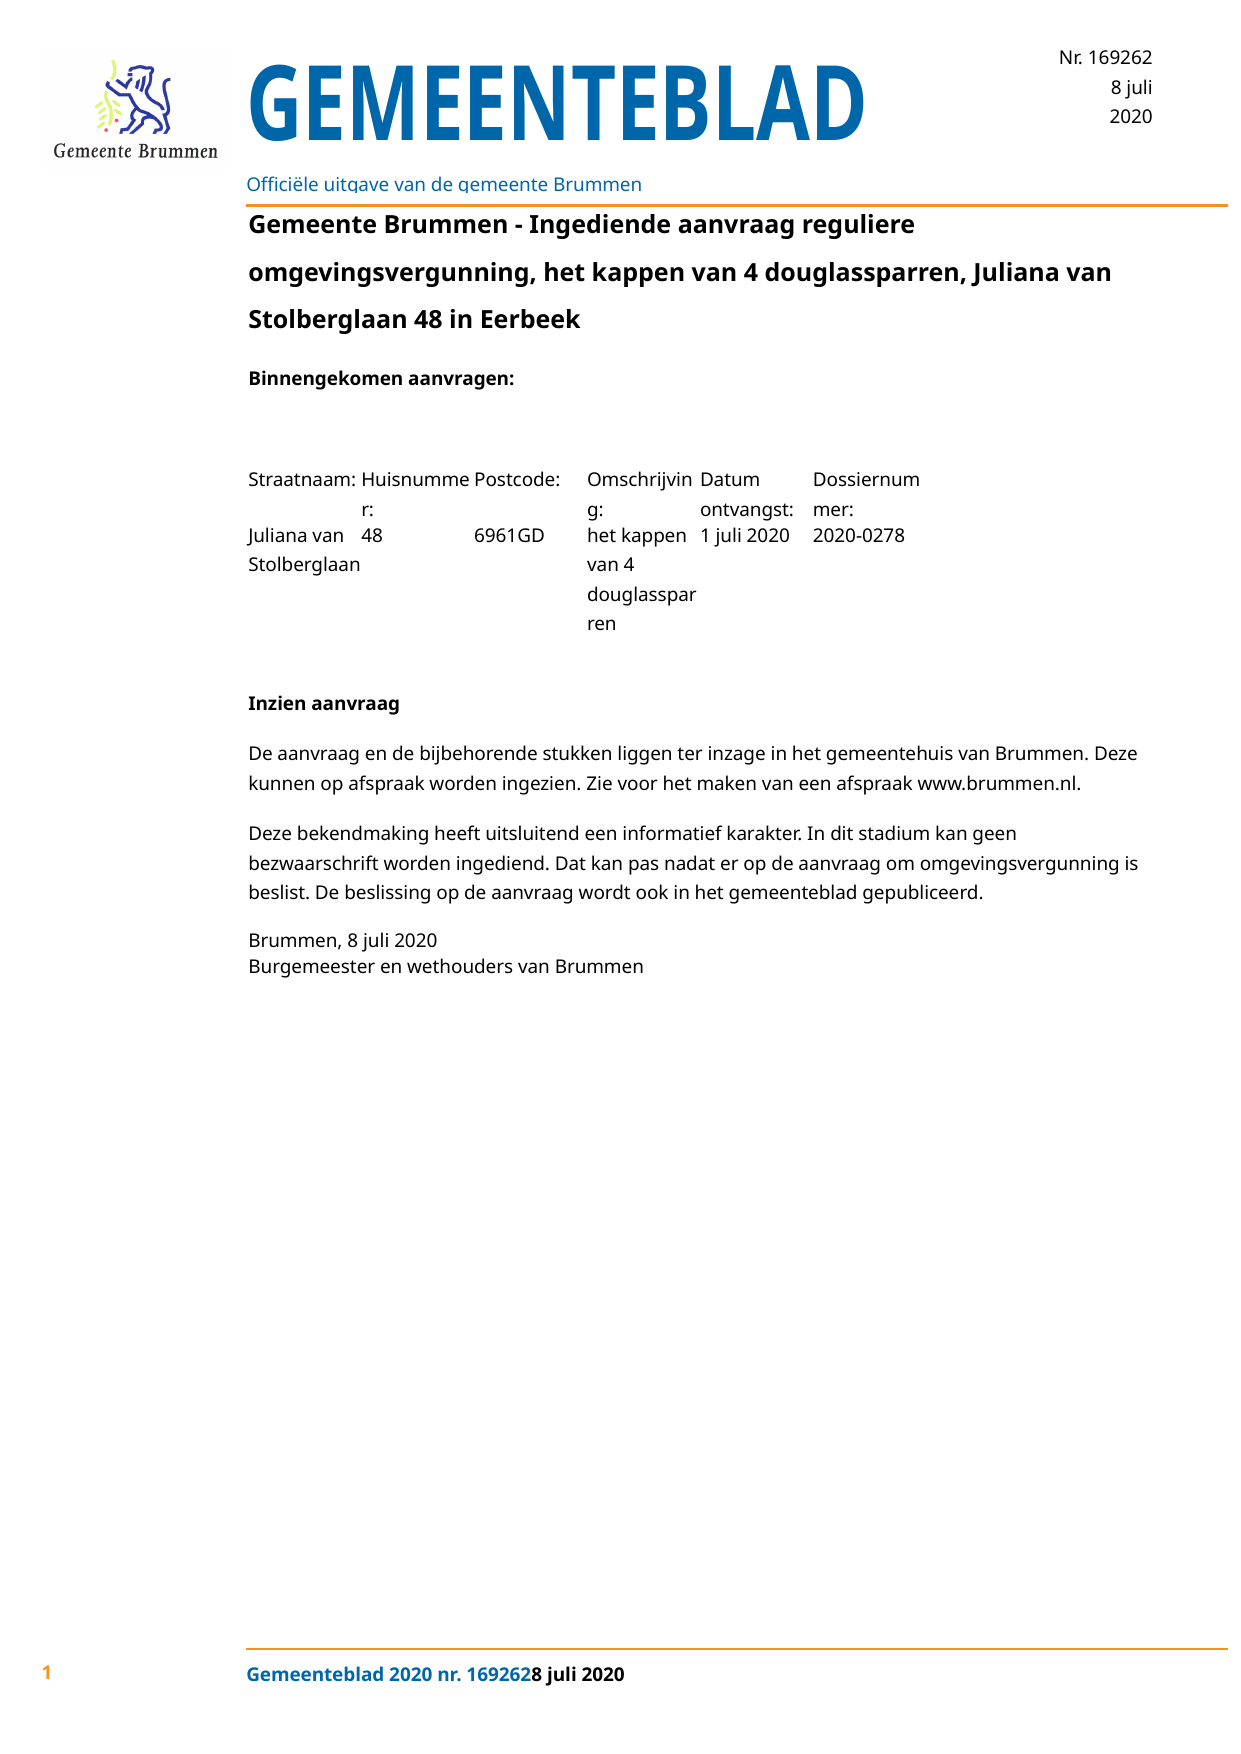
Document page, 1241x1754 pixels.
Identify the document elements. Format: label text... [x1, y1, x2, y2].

table_header Huisnummer: [361, 466, 474, 522]
table_header Omschrijving: [587, 466, 700, 522]
text Deze bekendmaking heeft uitsluitend een informatief karakter. In dit stadium kan geen bezwaarschrift worden ingediend. Dat kan pas nadat er op de aanvraag om omgevingsvergunning is beslist. De beslissing op de aanvraag wordt ook in het gemeenteblad gepubliceerd. [248, 820, 1152, 905]
table_header Datum ontvangst: [700, 466, 813, 522]
table_header [1039, 466, 1152, 522]
table_header Straatnaam: [248, 466, 361, 522]
text Binnengekomen aanvragen: [248, 366, 1152, 391]
table_cell 48 [361, 522, 474, 636]
text Brummen, 8 juli 2020 [248, 927, 1152, 953]
text De aanvraag en de bijbehorende stukken liggen ter inzage in het gemeentehuis van Brummen. Deze kunnen op afspraak worden ingezien. Zie voor het maken van een afspraak www.brummen.nl. [248, 740, 1152, 796]
table_header [926, 466, 1038, 522]
table_cell 2020-0278 [813, 522, 926, 636]
table_cell 1 juli 2020 [700, 522, 813, 636]
text Gemeente Brummen - Ingediende aanvraag reguliere omgevingsvergunning, het kappen van 4 douglassparren, Juliana van Stolberglaan 48 in Eerbeek [248, 207, 1152, 336]
picture [41, 47, 231, 172]
table_header Dossiernummer: [813, 466, 926, 522]
table_cell Juliana van Stolberglaan [248, 522, 361, 636]
table_cell [1039, 522, 1152, 636]
table_cell 6961GD [474, 522, 587, 636]
text Inzien aanvraag [248, 690, 1152, 716]
table_cell het kappen van 4 douglassparren [587, 522, 700, 636]
table_cell [926, 522, 1038, 636]
text Burgemeester en wethouders van Brummen [248, 953, 1152, 979]
table_header Postcode: [474, 466, 587, 522]
